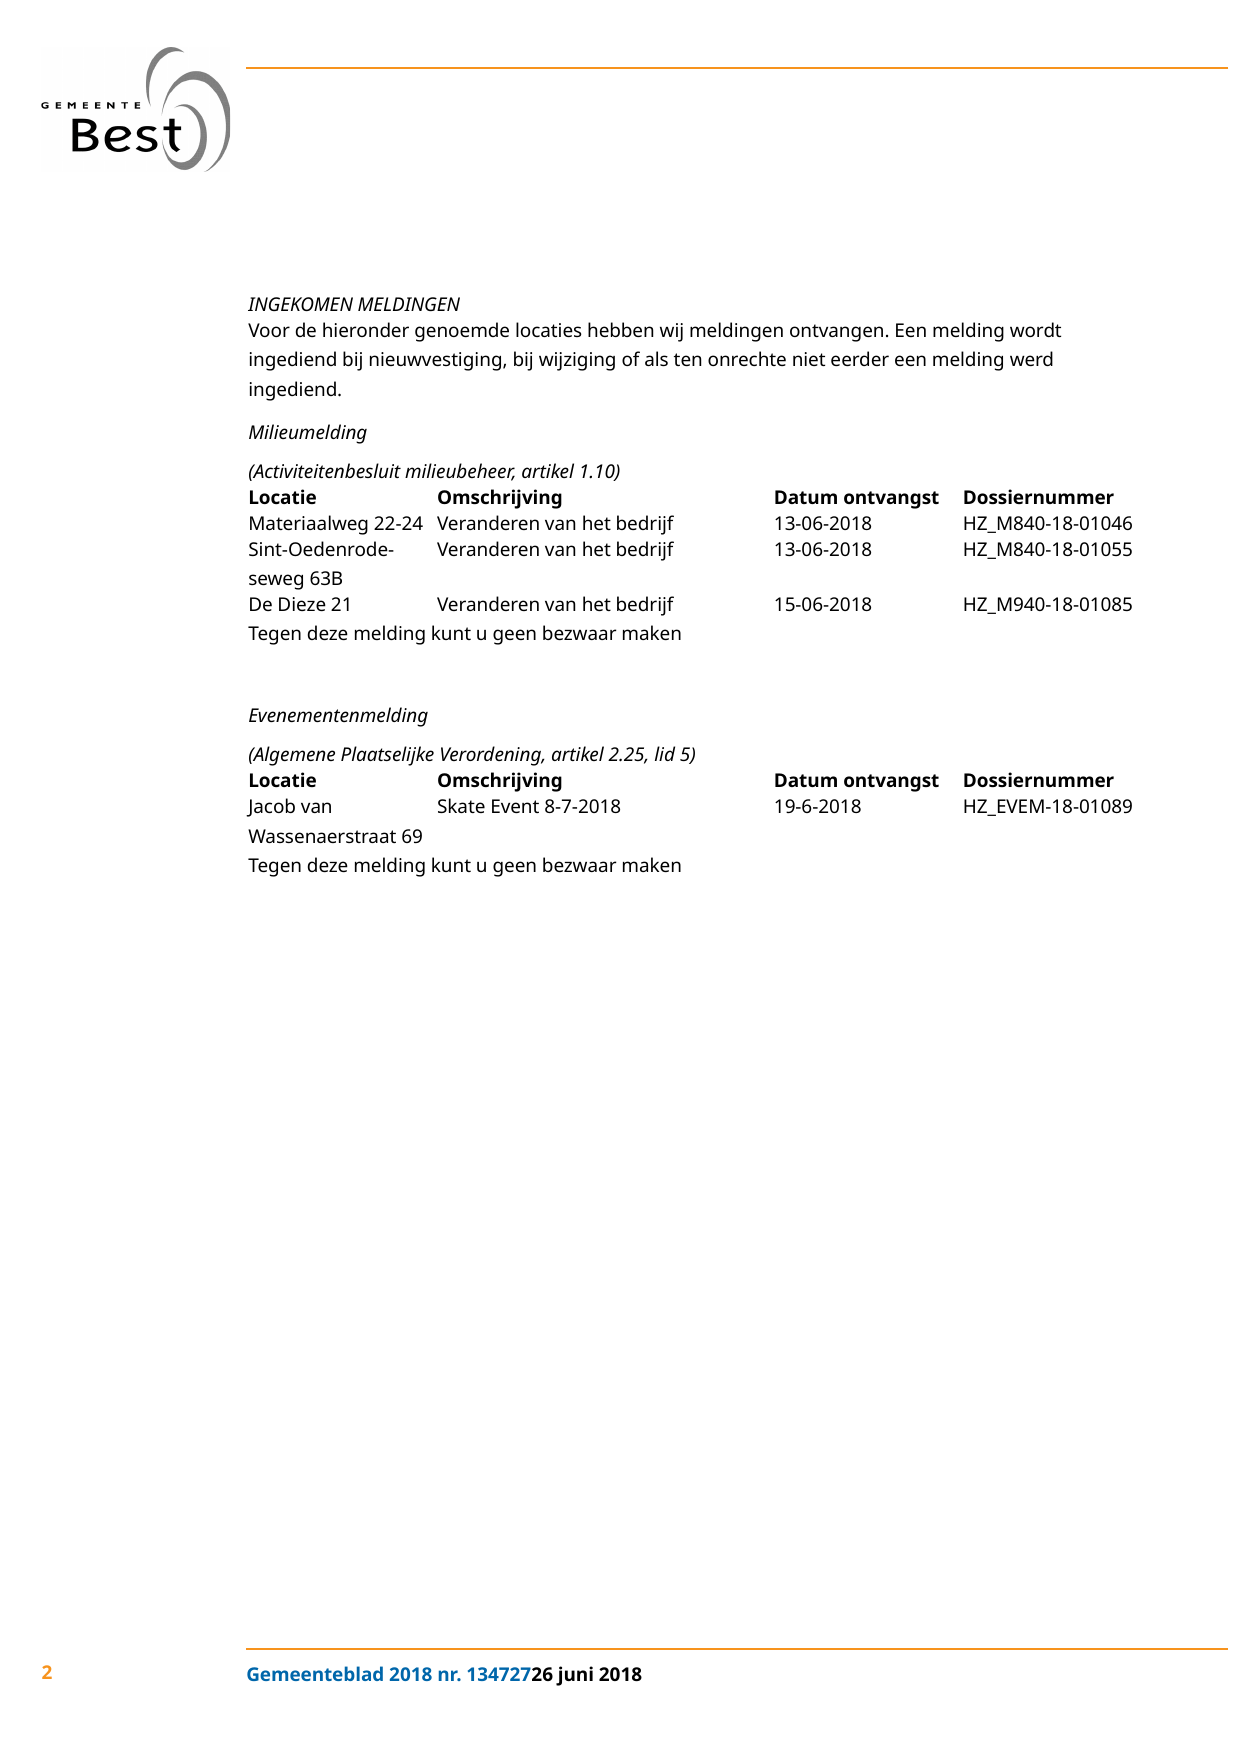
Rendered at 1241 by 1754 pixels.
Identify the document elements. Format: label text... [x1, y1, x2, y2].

text Tegen deze melding kunt u geen bezwaar maken [248, 852, 1152, 877]
table_cell Skate Event 8-7-2018 [437, 793, 774, 848]
table_header Dossiernummer [963, 484, 1152, 510]
text Voor de hieronder genoemde locaties hebben wij meldingen ontvangen. Een melding wordt ingediend bij nieuwvestiging, bij wijziging of als ten onrechte niet eerder een melding werd ingediend. [248, 317, 1152, 402]
table_header Locatie [248, 484, 437, 510]
table_cell HZ_M940-18-01085 [963, 591, 1152, 617]
table_cell 15-06-2018 [774, 591, 963, 617]
text Evenementenmelding [248, 702, 1152, 728]
table_header Locatie [248, 768, 437, 793]
text (Algemene Plaatselijke Verordening, artikel 2.25, lid 5) [248, 742, 1152, 767]
table_cell 13-06-2018 [774, 510, 963, 536]
picture [41, 47, 231, 172]
table_cell Materiaalweg 22-24 [248, 510, 437, 536]
table_cell De Dieze 21 [248, 591, 437, 617]
table_header Datum ontvangst [774, 768, 963, 793]
text Tegen deze melding kunt u geen bezwaar maken [248, 620, 1152, 646]
table_cell HZ_M840-18-01046 [963, 510, 1152, 536]
table_cell Sint-Oedenrode- seweg 63B [248, 536, 437, 591]
text (Activiteitenbesluit milieubeheer, artikel 1.10) [248, 458, 1152, 484]
table_cell 13-06-2018 [774, 536, 963, 591]
table_cell HZ_M840-18-01055 [963, 536, 1152, 591]
text Milieumelding [248, 419, 1152, 445]
text INGEKOMEN MELDINGEN [248, 291, 1152, 317]
table_cell Veranderen van het bedrijf [437, 536, 774, 591]
table_header Datum ontvangst [774, 484, 963, 510]
table_cell 19-6-2018 [774, 793, 963, 848]
table_header Omschrijving [437, 484, 774, 510]
table_header Dossiernummer [963, 768, 1152, 793]
table_cell HZ_EVEM-18-01089 [963, 793, 1152, 848]
table_header Omschrijving [437, 768, 774, 793]
table_cell Veranderen van het bedrijf [437, 591, 774, 617]
table_cell Jacob van Wassenaerstraat 69 [248, 793, 437, 848]
table_cell Veranderen van het bedrijf [437, 510, 774, 536]
